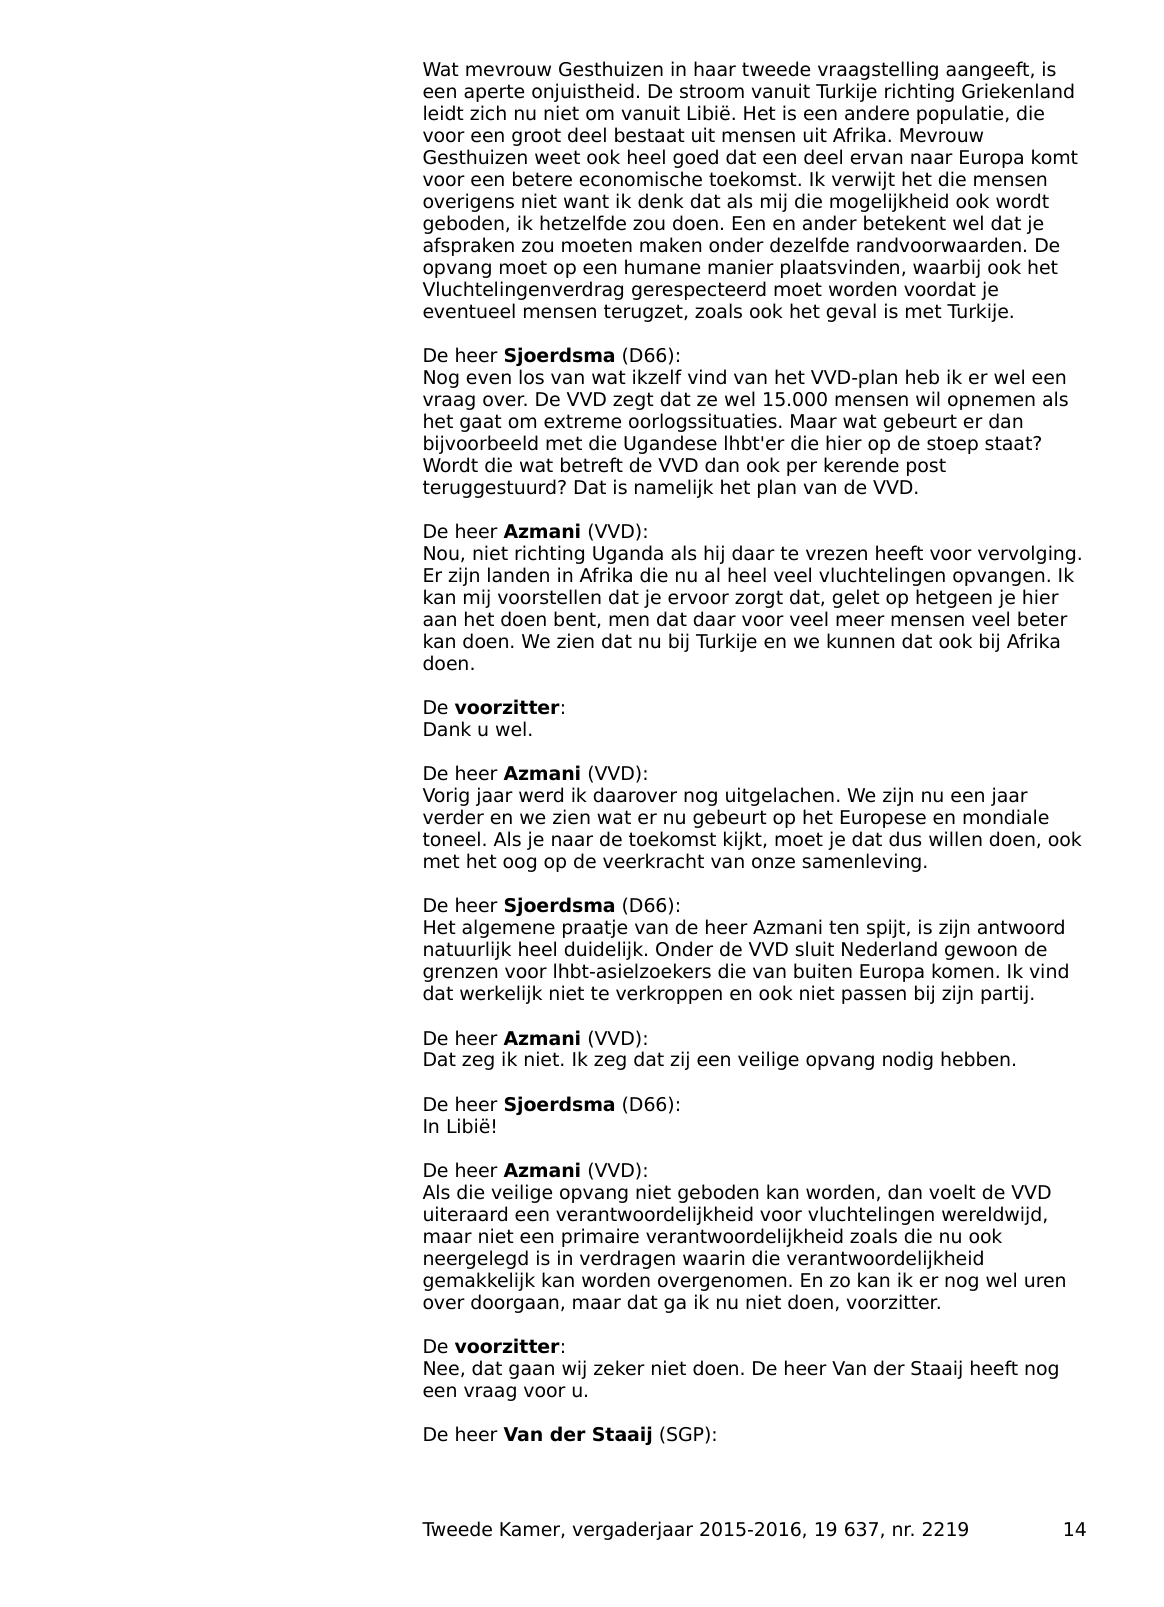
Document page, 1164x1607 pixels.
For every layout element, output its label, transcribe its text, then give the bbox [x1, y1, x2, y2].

text De heer Azmani (VVD): [422, 1160, 1087, 1182]
text In Libië! [422, 1116, 1087, 1137]
text Nee, dat gaan wij zeker niet doen. De heer Van der Staaij heeft nog een vraag voor u. [422, 1358, 1087, 1402]
text De heer Sjoerdsma (D66): [422, 345, 1087, 367]
text De heer Azmani (VVD): [422, 763, 1087, 785]
text De voorzitter: [422, 1336, 1087, 1358]
text De heer Sjoerdsma (D66): [422, 1093, 1087, 1116]
text Vorig jaar werd ik daarover nog uitgelachen. We zijn nu een jaar verder en we zien wat er nu gebeurt op het Europese en mondiale toneel. Als je naar de toekomst kijkt, moet je dat dus willen doen, ook met het oog op de veerkracht van onze samenleving. [422, 785, 1087, 873]
text Het algemene praatje van de heer Azmani ten spijt, is zijn antwoord natuurlijk heel duidelijk. Onder de VVD sluit Nederland gewoon de grenzen voor lhbt-asielzoekers die van buiten Europa komen. Ik vind dat werkelijk niet te verkroppen en ook niet passen bij zijn partij. [422, 917, 1087, 1005]
text De heer Van der Staaij (SGP): [422, 1424, 1087, 1446]
text Nou, niet richting Uganda als hij daar te vrezen heeft voor vervolging. Er zijn landen in Afrika die nu al heel veel vluchtelingen opvangen. Ik kan mij voorstellen dat je ervoor zorgt dat, gelet op hetgeen je hier aan het doen bent, men dat daar voor veel meer mensen veel beter kan doen. We zien dat nu bij Turkije en we kunnen dat ook bij Afrika doen. [422, 543, 1087, 675]
text Dat zeg ik niet. Ik zeg dat zij een veilige opvang nodig hebben. [422, 1049, 1087, 1071]
text Wat mevrouw Gesthuizen in haar tweede vraagstelling aangeeft, is een aperte onjuistheid. De stroom vanuit Turkije richting Griekenland leidt zich nu niet om vanuit Libië. Het is een andere populatie, die voor een groot deel bestaat uit mensen uit Afrika. Mevrouw Gesthuizen weet ook heel goed dat een deel ervan naar Europa komt voor een betere economische toekomst. Ik verwijt het die mensen overigens niet want ik denk dat als mij die mogelijkheid ook wordt geboden, ik hetzelfde zou doen. Een en ander betekent wel dat je afspraken zou moeten maken onder dezelfde randvoorwaarden. De opvang moet op een humane manier plaatsvinden, waarbij ook het Vluchtelingenverdrag gerespecteerd moet worden voordat je eventueel mensen terugzet, zoals ook het geval is met Turkije. [422, 59, 1087, 323]
text Nog even los van wat ikzelf vind van het VVD-plan heb ik er wel een vraag over. De VVD zegt dat ze wel 15.000 mensen wil opnemen als het gaat om extreme oorlogssituaties. Maar wat gebeurt er dan bijvoorbeeld met die Ugandese lhbt'er die hier op de stoep staat? Wordt die wat betreft de VVD dan ook per kerende post teruggestuurd? Dat is namelijk het plan van de VVD. [422, 367, 1087, 499]
text De voorzitter: [422, 697, 1087, 719]
text Dank u wel. [422, 719, 1087, 741]
text De heer Sjoerdsma (D66): [422, 895, 1087, 917]
text De heer Azmani (VVD): [422, 521, 1087, 543]
text De heer Azmani (VVD): [422, 1027, 1087, 1049]
text Als die veilige opvang niet geboden kan worden, dan voelt de VVD uiteraard een verantwoordelijkheid voor vluchtelingen wereldwijd, maar niet een primaire verantwoordelijkheid zoals die nu ook neergelegd is in verdragen waarin die verantwoordelijkheid gemakkelijk kan worden overgenomen. En zo kan ik er nog wel uren over doorgaan, maar dat ga ik nu niet doen, voorzitter. [422, 1182, 1087, 1313]
